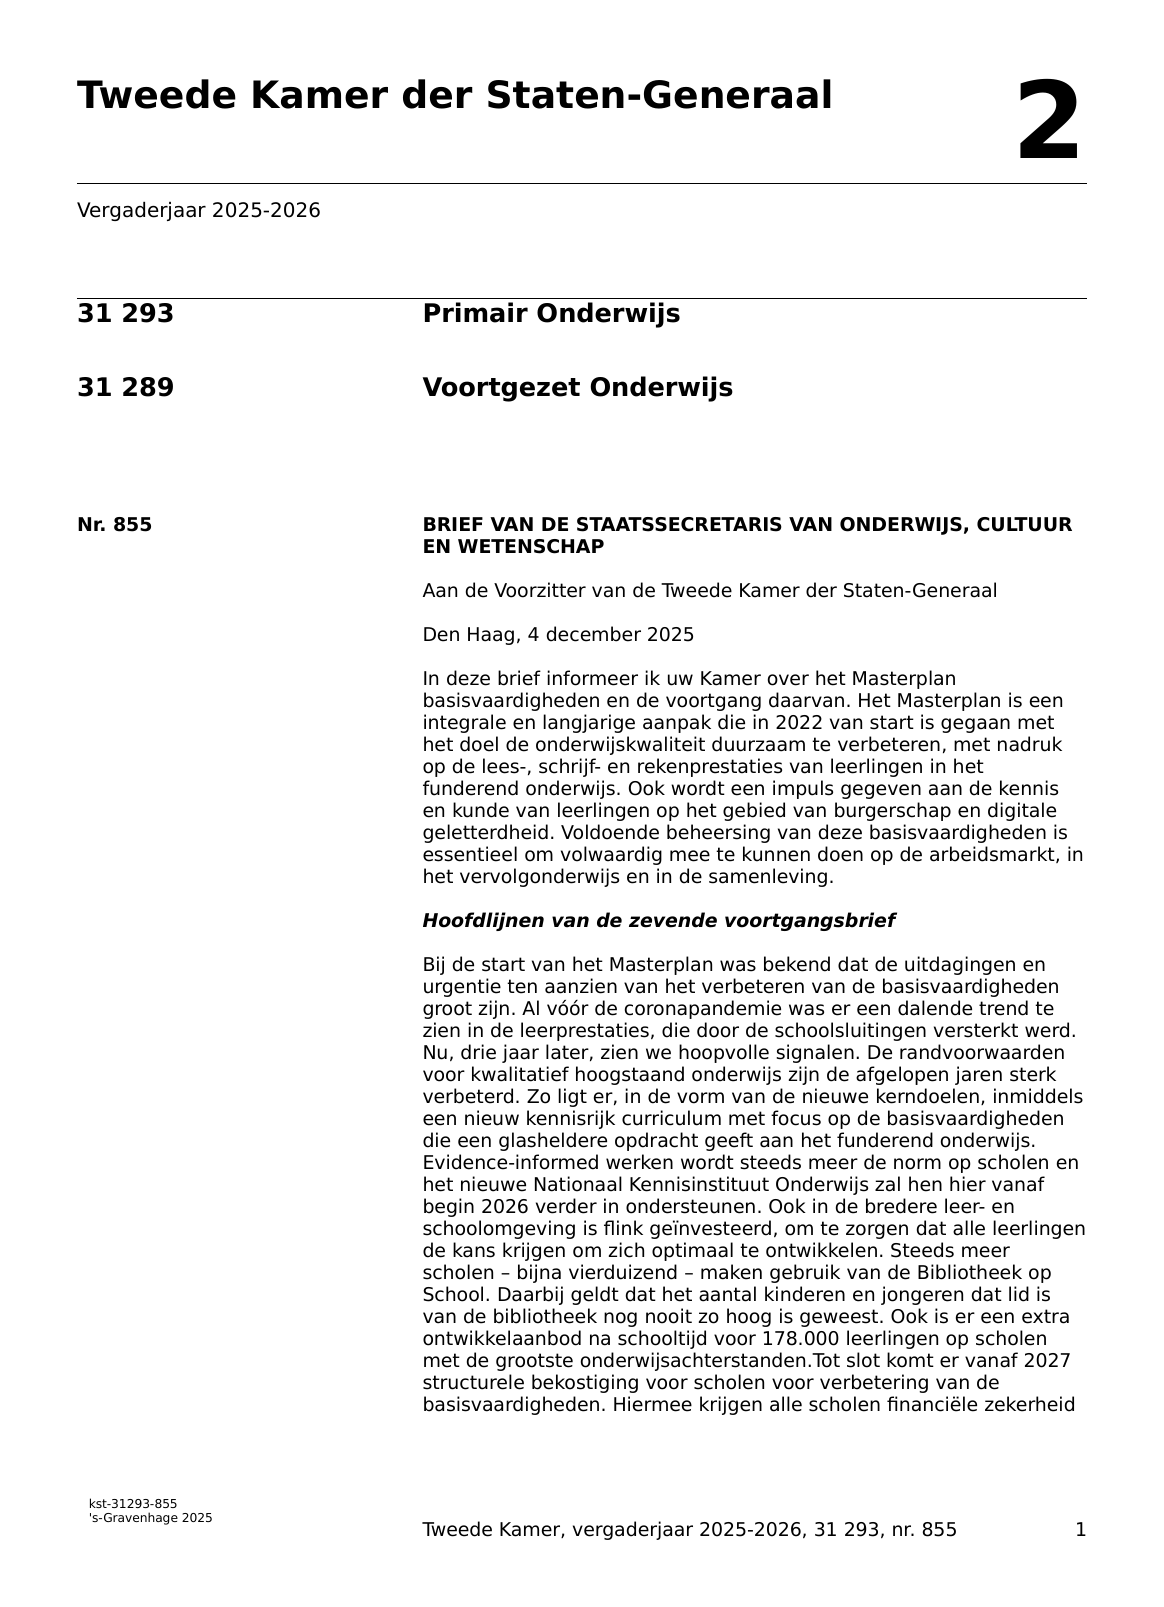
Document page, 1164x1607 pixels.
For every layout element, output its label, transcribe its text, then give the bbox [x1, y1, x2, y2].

text In deze brief informeer ik uw Kamer over het Masterplan basisvaardigheden en de voortgang daarvan. Het Masterplan is een integrale en langjarige aanpak die in 2022 van start is gegaan met het doel de onderwijskwaliteit duurzaam te verbeteren, met nadruk op de lees-, schrijf- en rekenprestaties van leerlingen in het funderend onderwijs. Ook wordt een impuls gegeven aan de kennis en kunde van leerlingen op het gebied van burgerschap en digitale geletterdheid. Voldoende beheersing van deze basisvaardigheden is essentieel om volwaardig mee te kunnen doen op de arbeidsmarkt, in het vervolgonderwijs en in de samenleving. [422, 668, 1087, 888]
text Aan de Voorzitter van de Tweede Kamer der Staten-Generaal [422, 580, 1087, 602]
subtitle Hoofdlijnen van de zevende voortgangsbrief [422, 910, 1087, 932]
text kst-31293-855 [88, 1497, 323, 1511]
subtitle Nr. 855 BRIEF VAN DE STAATSSECRETARIS VAN ONDERWIJS, CULTUUR EN WETENSCHAP [77, 514, 1087, 558]
subtitle 31 293 Primair Onderwijs [77, 299, 1087, 329]
text Den Haag, 4 december 2025 [422, 624, 1087, 646]
text 's-Gravenhage 2025 [88, 1511, 323, 1525]
text Bij de start van het Masterplan was bekend dat de uitdagingen en urgentie ten aanzien van het verbeteren van de basisvaardigheden groot zijn. Al vóór de coronapandemie was er een dalende trend te zien in de leerprestaties, die door de schoolsluitingen versterkt werd. Nu, drie jaar later, zien we hoopvolle signalen. De randvoorwaarden voor kwalitatief hoogstaand onderwijs zijn de afgelopen jaren sterk verbeterd. Zo ligt er, in de vorm van de nieuwe kerndoelen, inmiddels een nieuw kennisrijk curriculum met focus op de basisvaardigheden die een glasheldere opdracht geeft aan het funderend onderwijs. Evidence-informed werken wordt steeds meer de norm op scholen en het nieuwe Nationaal Kennisinstituut Onderwijs zal hen hier vanaf begin 2026 verder in ondersteunen. Ook in de bredere leer- en schoolomgeving is flink geïnvesteerd, om te zorgen dat alle leerlingen de kans krijgen om zich optimaal te ontwikkelen. Steeds meer scholen – bijna vierduizend – maken gebruik van de Bibliotheek op School. Daarbij geldt dat het aantal kinderen en jongeren dat lid is van de bibliotheek nog nooit zo hoog is geweest. Ook is er een extra ontwikkelaanbod na schooltijd voor 178.000 leerlingen op scholen met de grootste onderwijsachterstanden.Tot slot komt er vanaf 2027 structurele bekostiging voor scholen voor verbetering van de basisvaardigheden. Hiermee krijgen alle scholen financiële zekerheid [422, 954, 1087, 1416]
table_cell Vergaderjaar 2025-2026 [77, 184, 1087, 298]
subtitle 31 289 Voortgezet Onderwijs [77, 373, 1087, 403]
table_header Tweede Kamer der Staten-Generaal [77, 59, 886, 183]
table_header 2 [886, 59, 1087, 183]
